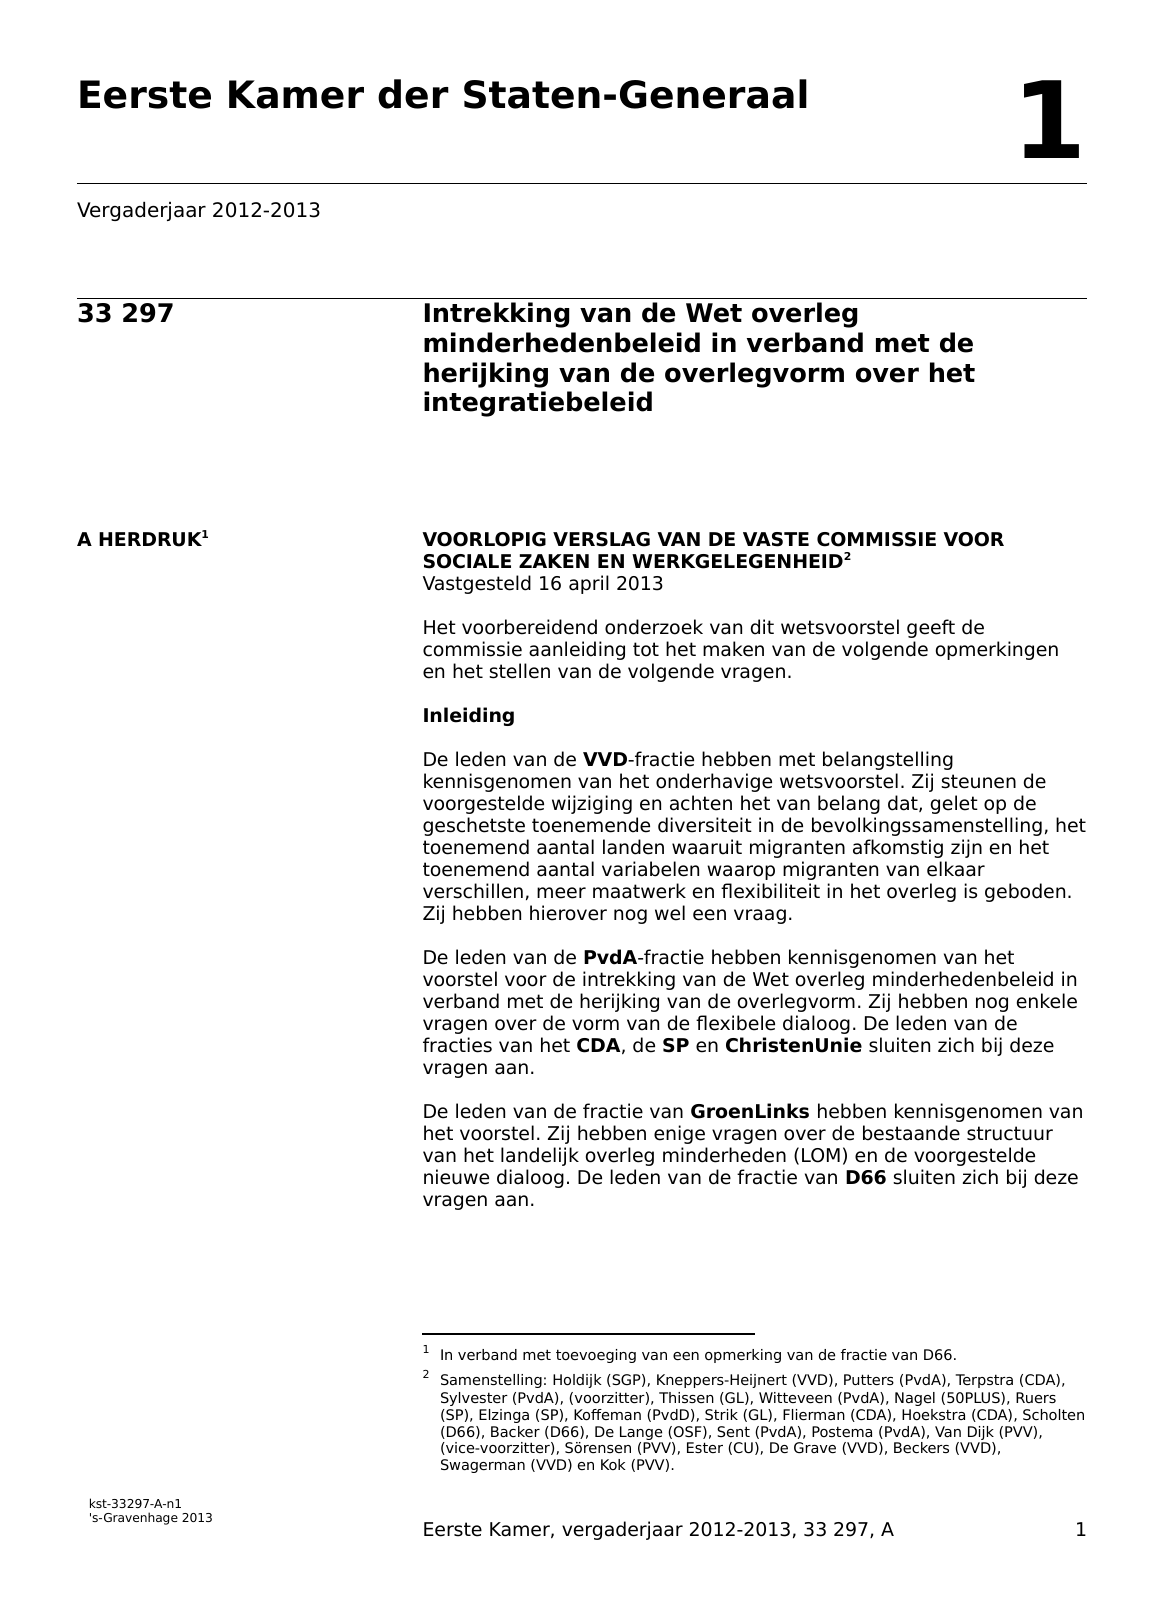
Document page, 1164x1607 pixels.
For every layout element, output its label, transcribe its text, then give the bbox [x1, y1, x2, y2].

text Het voorbereidend onderzoek van dit wetsvoorstel geeft de commissie aanleiding tot het maken van de volgende opmerkingen en het stellen van de volgende vragen. [422, 617, 1087, 683]
text 's-Gravenhage 2013 [88, 1511, 323, 1525]
table_header 1 [886, 59, 1087, 183]
text In verband met toevoeging van een opmerking van de fractie van D66. [422, 1343, 1087, 1365]
table_cell Vergaderjaar 2012-2013 [77, 184, 1087, 298]
subtitle A HERDRUK VOORLOPIG VERSLAG VAN DE VASTE COMMISSIE VOOR SOCIALE ZAKEN EN WERKGELEGENHEID [77, 529, 1087, 573]
text Vastgesteld 16 april 2013 [422, 573, 1087, 595]
text De leden van de PvdA-fractie hebben kennisgenomen van het voorstel voor de intrekking van de Wet overleg minderhedenbeleid in verband met de herijking van de overlegvorm. Zij hebben nog enkele vragen over de vorm van de flexibele dialoog. De leden van de fracties van het CDA, de SP en ChristenUnie sluiten zich bij deze vragen aan. [422, 947, 1087, 1079]
subtitle Inleiding [422, 705, 1087, 727]
text kst-33297-A-n1 [88, 1497, 323, 1511]
text Samenstelling: Holdijk (SGP), Kneppers-Heijnert (VVD), Putters (PvdA), Terpstra (CDA), Sylvester (PvdA), (voorzitter), Thissen (GL), Witteveen (PvdA), Nagel (50PLUS), Ruers (SP), Elzinga (SP), Koffeman (PvdD), Strik (GL), Flierman (CDA), Hoekstra (CDA), Scholten (D66), Backer (D66), De Lange (OSF), Sent (PvdA), Postema (PvdA), Van Dijk (PVV), (vice-voorzitter), Sörensen (PVV), Ester (CU), De Grave (VVD), Beckers (VVD), Swagerman (VVD) en Kok (PVV). [422, 1368, 1087, 1474]
text De leden van de VVD-fractie hebben met belangstelling kennisgenomen van het onderhavige wetsvoorstel. Zij steunen de voorgestelde wijziging en achten het van belang dat, gelet op de geschetste toenemende diversiteit in de bevolkingssamenstelling, het toenemend aantal landen waaruit migranten afkomstig zijn en het toenemend aantal variabelen waarop migranten van elkaar verschillen, meer maatwerk en flexibiliteit in het overleg is geboden. Zij hebben hierover nog wel een vraag. [422, 749, 1087, 925]
text De leden van de fractie van GroenLinks hebben kennisgenomen van het voorstel. Zij hebben enige vragen over de bestaande structuur van het landelijk overleg minderheden (LOM) en de voorgestelde nieuwe dialoog. De leden van de fractie van D66 sluiten zich bij deze vragen aan. [422, 1101, 1087, 1211]
subtitle 33 297 Intrekking van de Wet overleg minderhedenbeleid in verband met de herijking van de overlegvorm over het integratiebeleid [77, 299, 1087, 418]
table_header Eerste Kamer der Staten-Generaal [77, 59, 886, 183]
